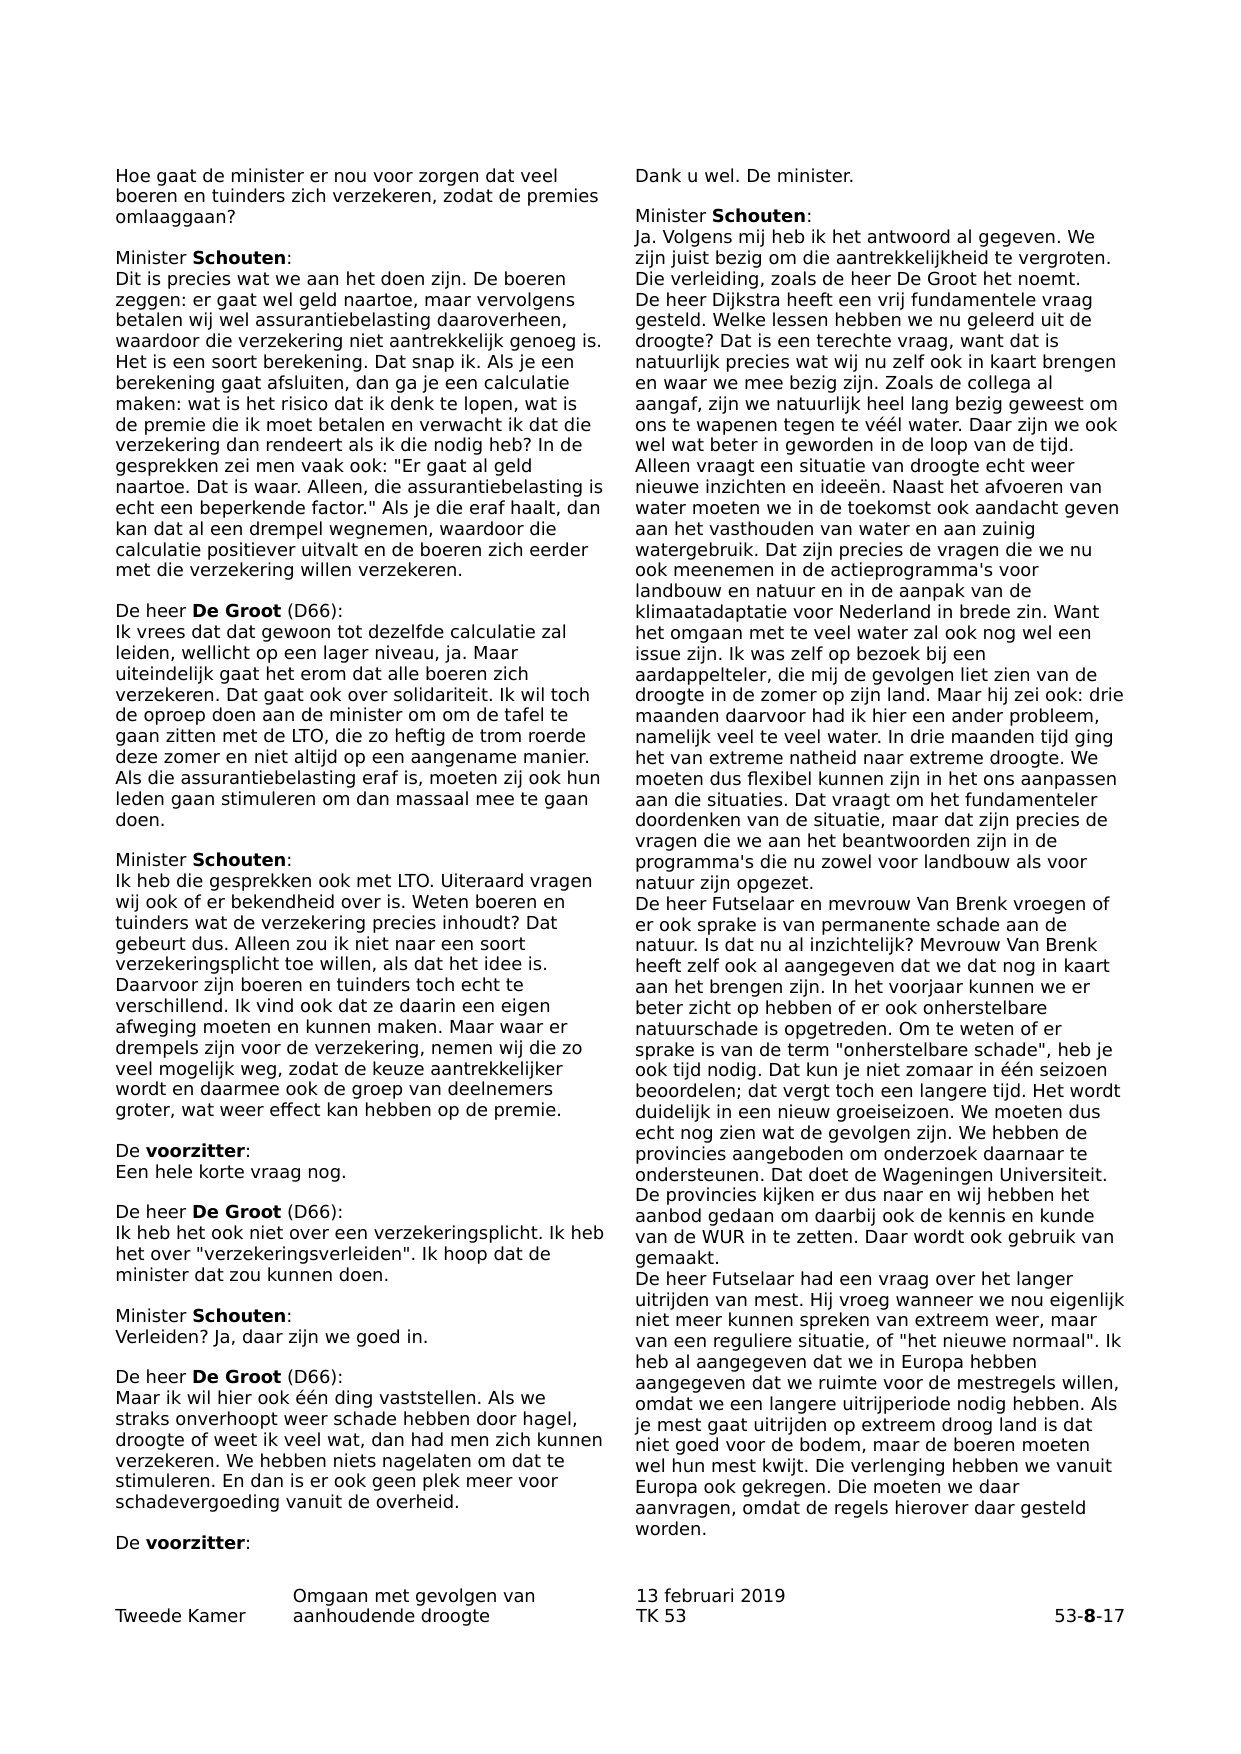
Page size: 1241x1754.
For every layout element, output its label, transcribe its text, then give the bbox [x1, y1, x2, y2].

text De heer Futselaar had een vraag over het langer uitrijden van mest. Hij vroeg wanneer we nou eigenlijk niet meer kunnen spreken van extreem weer, maar van een reguliere situatie, of "het nieuwe normaal". Ik heb al aangegeven dat we in Europa hebben aangegeven dat we ruimte voor de mestregels willen, omdat we een langere uitrijperiode nodig hebben. Als je mest gaat uitrijden op extreem droog land is dat niet goed voor de bodem, maar de boeren moeten wel hun mest kwijt. Die verlenging hebben we vanuit Europa ook gekregen. Die moeten we daar aanvragen, omdat de regels hierover daar gesteld worden. [635, 1268, 1125, 1539]
text Een hele korte vraag nog. [115, 1162, 605, 1182]
text De heer De Groot (D66): [115, 601, 605, 622]
text Minister Schouten: [115, 850, 605, 871]
text Minister Schouten: [635, 206, 1125, 227]
text Ik heb die gesprekken ook met LTO. Uiteraard vragen wij ook of er bekendheid over is. Weten boeren en tuinders wat de verzekering precies inhoudt? Dat gebeurt dus. Alleen zou ik niet naar een soort verzekeringsplicht toe willen, als dat het idee is. Daarvoor zijn boeren en tuinders toch echt te verschillend. Ik vind ook dat ze daarin een eigen afweging moeten en kunnen maken. Maar waar er drempels zijn voor de verzekering, nemen wij die zo veel mogelijk weg, zodat de keuze aantrekkelijker wordt en daarmee ook de groep van deelnemers groter, wat weer effect kan hebben op de premie. [115, 871, 605, 1121]
text Verleiden? Ja, daar zijn we goed in. [115, 1326, 605, 1347]
text Minister Schouten: [115, 248, 605, 268]
text Ik vrees dat dat gewoon tot dezelfde calculatie zal leiden, wellicht op een lager niveau, ja. Maar uiteindelijk gaat het erom dat alle boeren zich verzekeren. Dat gaat ook over solidariteit. Ik wil toch de oproep doen aan de minister om om de tafel te gaan zitten met de LTO, die zo heftig de trom roerde deze zomer en niet altijd op een aangename manier. Als die assurantiebelasting eraf is, moeten zij ook hun leden gaan stimuleren om dan massaal mee te gaan doen. [115, 622, 605, 830]
text Hoe gaat de minister er nou voor zorgen dat veel boeren en tuinders zich verzekeren, zodat de premies omlaaggaan? [115, 165, 605, 228]
text Dit is precies wat we aan het doen zijn. De boeren zeggen: er gaat wel geld naartoe, maar vervolgens betalen wij wel assurantiebelasting daaroverheen, waardoor die verzekering niet aantrekkelijk genoeg is. Het is een soort berekening. Dat snap ik. Als je een berekening gaat afsluiten, dan ga je een calculatie maken: wat is het risico dat ik denk te lopen, wat is de premie die ik moet betalen en verwacht ik dat die verzekering dan rendeert als ik die nodig heb? In de gesprekken zei men vaak ook: "Er gaat al geld naartoe. Dat is waar. Alleen, die assurantiebelasting is echt een beperkende factor." Als je die eraf haalt, dan kan dat al een drempel wegnemen, waardoor die calculatie positiever uitvalt en de boeren zich eerder met die verzekering willen verzekeren. [115, 268, 605, 581]
text Dank u wel. De minister. [635, 165, 1125, 186]
text Ik heb het ook niet over een verzekeringsplicht. Ik heb het over "verzekeringsverleiden". Ik hoop dat de minister dat zou kunnen doen. [115, 1223, 605, 1286]
text De heer De Groot (D66): [115, 1202, 605, 1223]
text De heer Futselaar en mevrouw Van Brenk vroegen of er ook sprake is van permanente schade aan de natuur. Is dat nu al inzichtelijk? Mevrouw Van Brenk heeft zelf ook al aangegeven dat we dat nog in kaart aan het brengen zijn. In het voorjaar kunnen we er beter zicht op hebben of er ook onherstelbare natuurschade is opgetreden. Om te weten of er sprake is van de term "onherstelbare schade", heb je ook tijd nodig. Dat kun je niet zomaar in één seizoen beoordelen; dat vergt toch een langere tijd. Het wordt duidelijk in een nieuw groeiseizoen. We moeten dus echt nog zien wat de gevolgen zijn. We hebben de provincies aangeboden om onderzoek daarnaar te ondersteunen. Dat doet de Wageningen Universiteit. De provincies kijken er dus naar en wij hebben het aanbod gedaan om daarbij ook de kennis en kunde van de WUR in te zetten. Daar wordt ook gebruik van gemaakt. [635, 893, 1125, 1268]
text Minister Schouten: [115, 1306, 605, 1326]
text De voorzitter: [115, 1141, 605, 1162]
text Maar ik wil hier ook één ding vaststellen. Als we straks onverhoopt weer schade hebben door hagel, droogte of weet ik veel wat, dan had men zich kunnen verzekeren. We hebben niets nagelaten om dat te stimuleren. En dan is er ook geen plek meer voor schadevergoeding vanuit de overheid. [115, 1388, 605, 1513]
text De heer Dijkstra heeft een vrij fundamentele vraag gesteld. Welke lessen hebben we nu geleerd uit de droogte? Dat is een terechte vraag, want dat is natuurlijk precies wat wij nu zelf ook in kaart brengen en waar we mee bezig zijn. Zoals de collega al aangaf, zijn we natuurlijk heel lang bezig geweest om ons te wapenen tegen te véél water. Daar zijn we ook wel wat beter in geworden in de loop van de tijd. Alleen vraagt een situatie van droogte echt weer nieuwe inzichten en ideeën. Naast het afvoeren van water moeten we in de toekomst ook aandacht geven aan het vasthouden van water en aan zuinig watergebruik. Dat zijn precies de vragen die we nu ook meenemen in de actieprogramma's voor landbouw en natuur en in de aanpak van de klimaatadaptatie voor Nederland in brede zin. Want het omgaan met te veel water zal ook nog wel een issue zijn. Ik was zelf op bezoek bij een aardappelteler, die mij de gevolgen liet zien van de droogte in de zomer op zijn land. Maar hij zei ook: drie maanden daarvoor had ik hier een ander probleem, namelijk veel te veel water. In drie maanden tijd ging het van extreme natheid naar extreme droogte. We moeten dus flexibel kunnen zijn in het ons aanpassen aan die situaties. Dat vraagt om het fundamenteler doordenken van de situatie, maar dat zijn precies de vragen die we aan het beantwoorden zijn in de programma's die nu zowel voor landbouw als voor natuur zijn opgezet. [635, 289, 1125, 893]
text Ja. Volgens mij heb ik het antwoord al gegeven. We zijn juist bezig om die aantrekkelijkheid te vergroten. Die verleiding, zoals de heer De Groot het noemt. [635, 227, 1125, 289]
text De heer De Groot (D66): [115, 1367, 605, 1388]
text De voorzitter: [115, 1533, 605, 1554]
